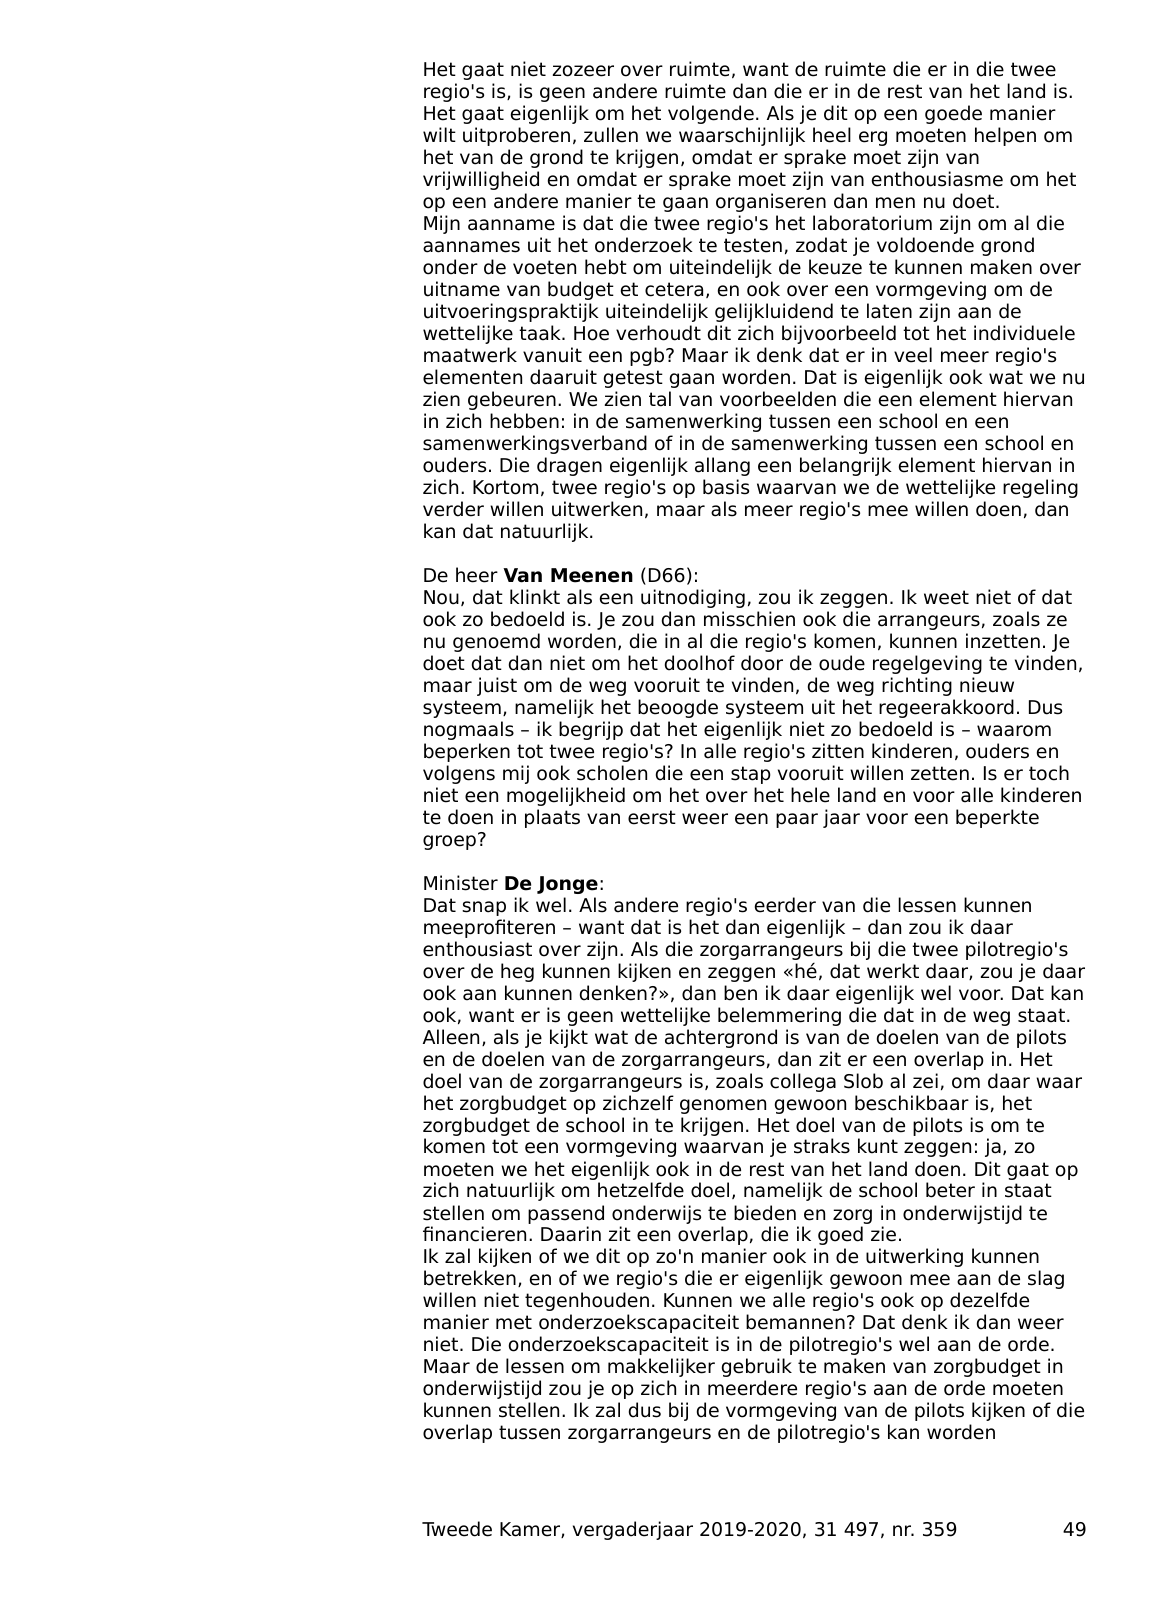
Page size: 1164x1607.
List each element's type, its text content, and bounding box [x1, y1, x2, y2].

text Het gaat niet zozeer over ruimte, want de ruimte die er in die twee regio's is, is geen andere ruimte dan die er in de rest van het land is. Het gaat eigenlijk om het volgende. Als je dit op een goede manier wilt uitproberen, zullen we waarschijnlijk heel erg moeten helpen om het van de grond te krijgen, omdat er sprake moet zijn van vrijwilligheid en omdat er sprake moet zijn van enthousiasme om het op een andere manier te gaan organiseren dan men nu doet. [422, 59, 1087, 213]
text Mijn aanname is dat die twee regio's het laboratorium zijn om al die aannames uit het onderzoek te testen, zodat je voldoende grond onder de voeten hebt om uiteindelijk de keuze te kunnen maken over uitname van budget et cetera, en ook over een vormgeving om de uitvoeringspraktijk uiteindelijk gelijkluidend te laten zijn aan de wettelijke taak. Hoe verhoudt dit zich bijvoorbeeld tot het individuele maatwerk vanuit een pgb? Maar ik denk dat er in veel meer regio's elementen daaruit getest gaan worden. Dat is eigenlijk ook wat we nu zien gebeuren. We zien tal van voorbeelden die een element hiervan in zich hebben: in de samenwerking tussen een school en een samenwerkingsverband of in de samenwerking tussen een school en ouders. Die dragen eigenlijk allang een belangrijk element hiervan in zich. Kortom, twee regio's op basis waarvan we de wettelijke regeling verder willen uitwerken, maar als meer regio's mee willen doen, dan kan dat natuurlijk. [422, 213, 1087, 543]
text De heer Van Meenen (D66): [422, 565, 1087, 587]
text Nou, dat klinkt als een uitnodiging, zou ik zeggen. Ik weet niet of dat ook zo bedoeld is. Je zou dan misschien ook die arrangeurs, zoals ze nu genoemd worden, die in al die regio's komen, kunnen inzetten. Je doet dat dan niet om het doolhof door de oude regelgeving te vinden, maar juist om de weg vooruit te vinden, de weg richting nieuw systeem, namelijk het beoogde systeem uit het regeerakkoord. Dus nogmaals – ik begrijp dat het eigenlijk niet zo bedoeld is – waarom beperken tot twee regio's? In alle regio's zitten kinderen, ouders en volgens mij ook scholen die een stap vooruit willen zetten. Is er toch niet een mogelijkheid om het over het hele land en voor alle kinderen te doen in plaats van eerst weer een paar jaar voor een beperkte groep? [422, 587, 1087, 851]
text Dat snap ik wel. Als andere regio's eerder van die lessen kunnen meeprofiteren – want dat is het dan eigenlijk – dan zou ik daar enthousiast over zijn. Als die zorgarrangeurs bij die twee pilotregio's over de heg kunnen kijken en zeggen «hé, dat werkt daar, zou je daar ook aan kunnen denken?», dan ben ik daar eigenlijk wel voor. Dat kan ook, want er is geen wettelijke belemmering die dat in de weg staat. Alleen, als je kijkt wat de achtergrond is van de doelen van de pilots en de doelen van de zorgarrangeurs, dan zit er een overlap in. Het doel van de zorgarrangeurs is, zoals collega Slob al zei, om daar waar het zorgbudget op zichzelf genomen gewoon beschikbaar is, het zorgbudget de school in te krijgen. Het doel van de pilots is om te komen tot een vormgeving waarvan je straks kunt zeggen: ja, zo moeten we het eigenlijk ook in de rest van het land doen. Dit gaat op zich natuurlijk om hetzelfde doel, namelijk de school beter in staat stellen om passend onderwijs te bieden en zorg in onderwijstijd te financieren. Daarin zit een overlap, die ik goed zie. [422, 895, 1087, 1246]
text Minister De Jonge: [422, 873, 1087, 895]
text Ik zal kijken of we dit op zo'n manier ook in de uitwerking kunnen betrekken, en of we regio's die er eigenlijk gewoon mee aan de slag willen niet tegenhouden. Kunnen we alle regio's ook op dezelfde manier met onderzoekscapaciteit bemannen? Dat denk ik dan weer niet. Die onderzoekscapaciteit is in de pilotregio's wel aan de orde. Maar de lessen om makkelijker gebruik te maken van zorgbudget in onderwijstijd zou je op zich in meerdere regio's aan de orde moeten kunnen stellen. Ik zal dus bij de vormgeving van de pilots kijken of die overlap tussen zorgarrangeurs en de pilotregio's kan worden [422, 1246, 1087, 1444]
